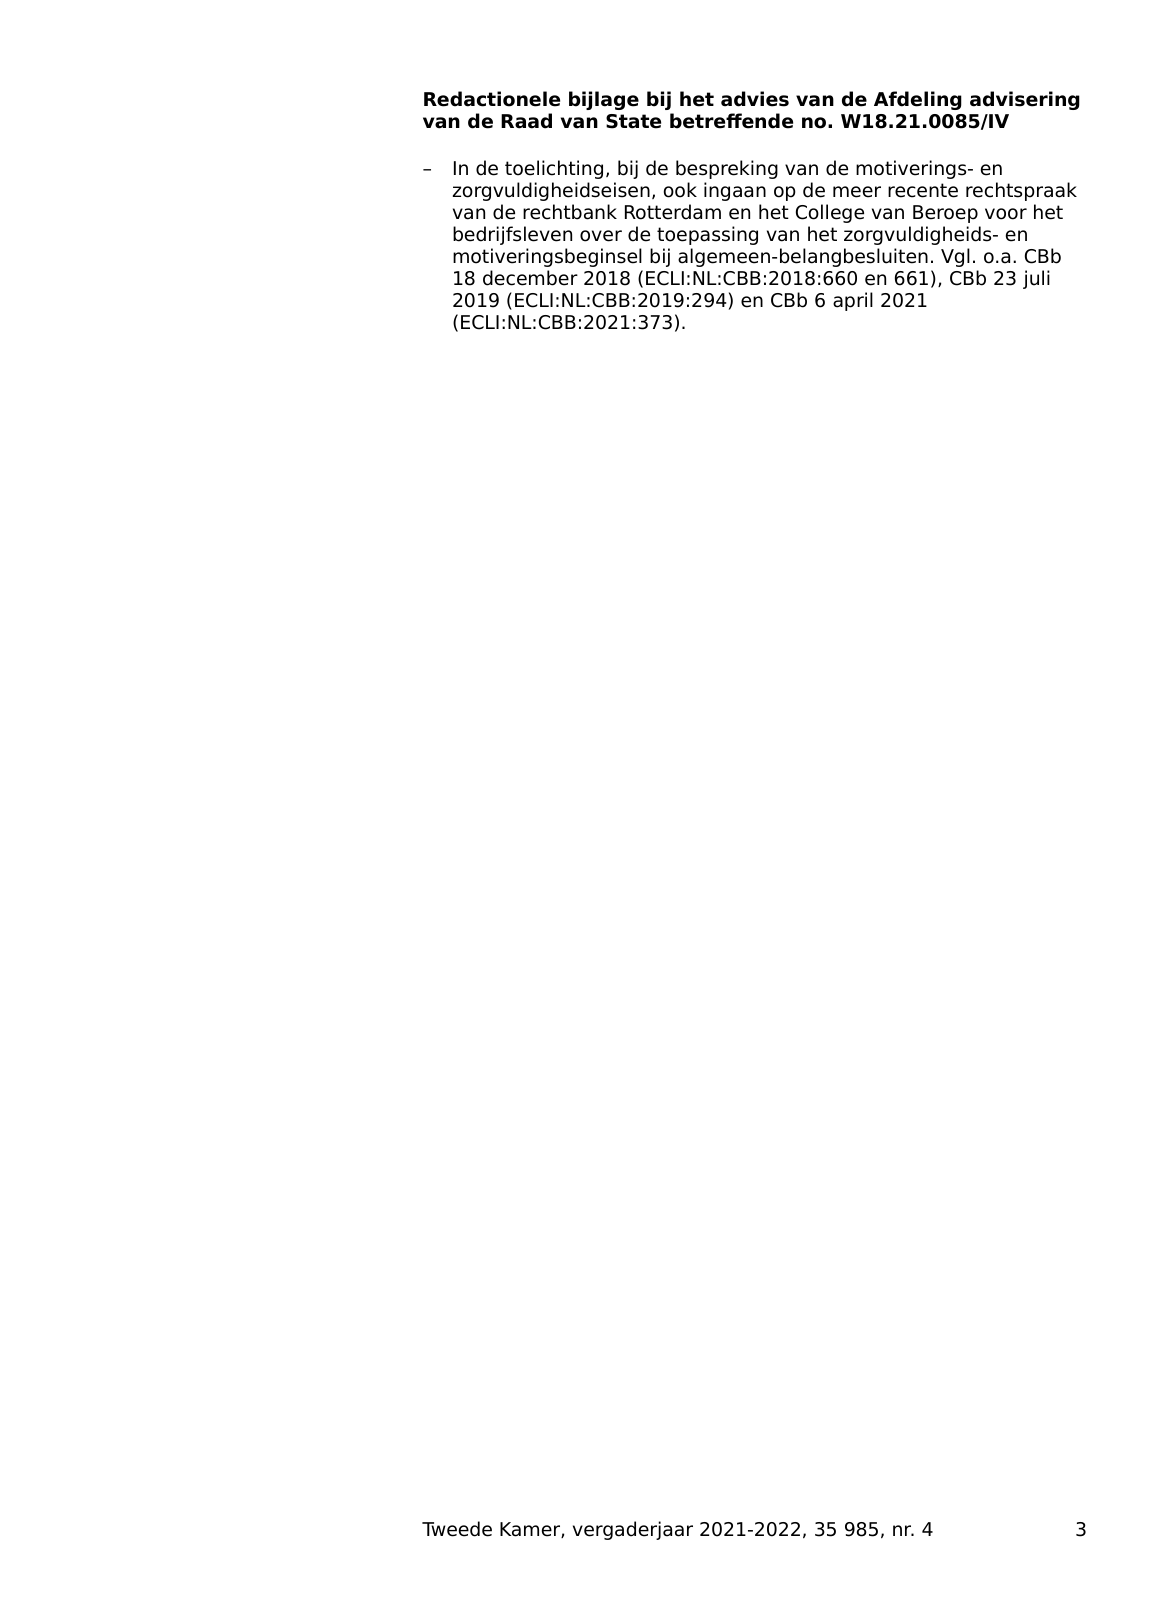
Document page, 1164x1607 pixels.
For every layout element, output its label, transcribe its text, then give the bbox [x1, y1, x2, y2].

subtitle Redactionele bijlage bij het advies van de Afdeling advisering van de Raad van State betreffende no. W18.21.0085/IV [77, 89, 1087, 133]
text – In de toelichting, bij de bespreking van de motiverings- en zorgvuldigheidseisen, ook ingaan op de meer recente rechtspraak van de rechtbank Rotterdam en het College van Beroep voor het bedrijfsleven over de toepassing van het zorgvuldigheids- en motiveringsbeginsel bij algemeen-belangbesluiten. Vgl. o.a. CBb 18 december 2018 (ECLI:NL:CBB:2018:660 en 661), CBb 23 juli 2019 (ECLI:NL:CBB:2019:294) en CBb 6 april 2021 (ECLI:NL:CBB:2021:373). [422, 158, 1087, 334]
